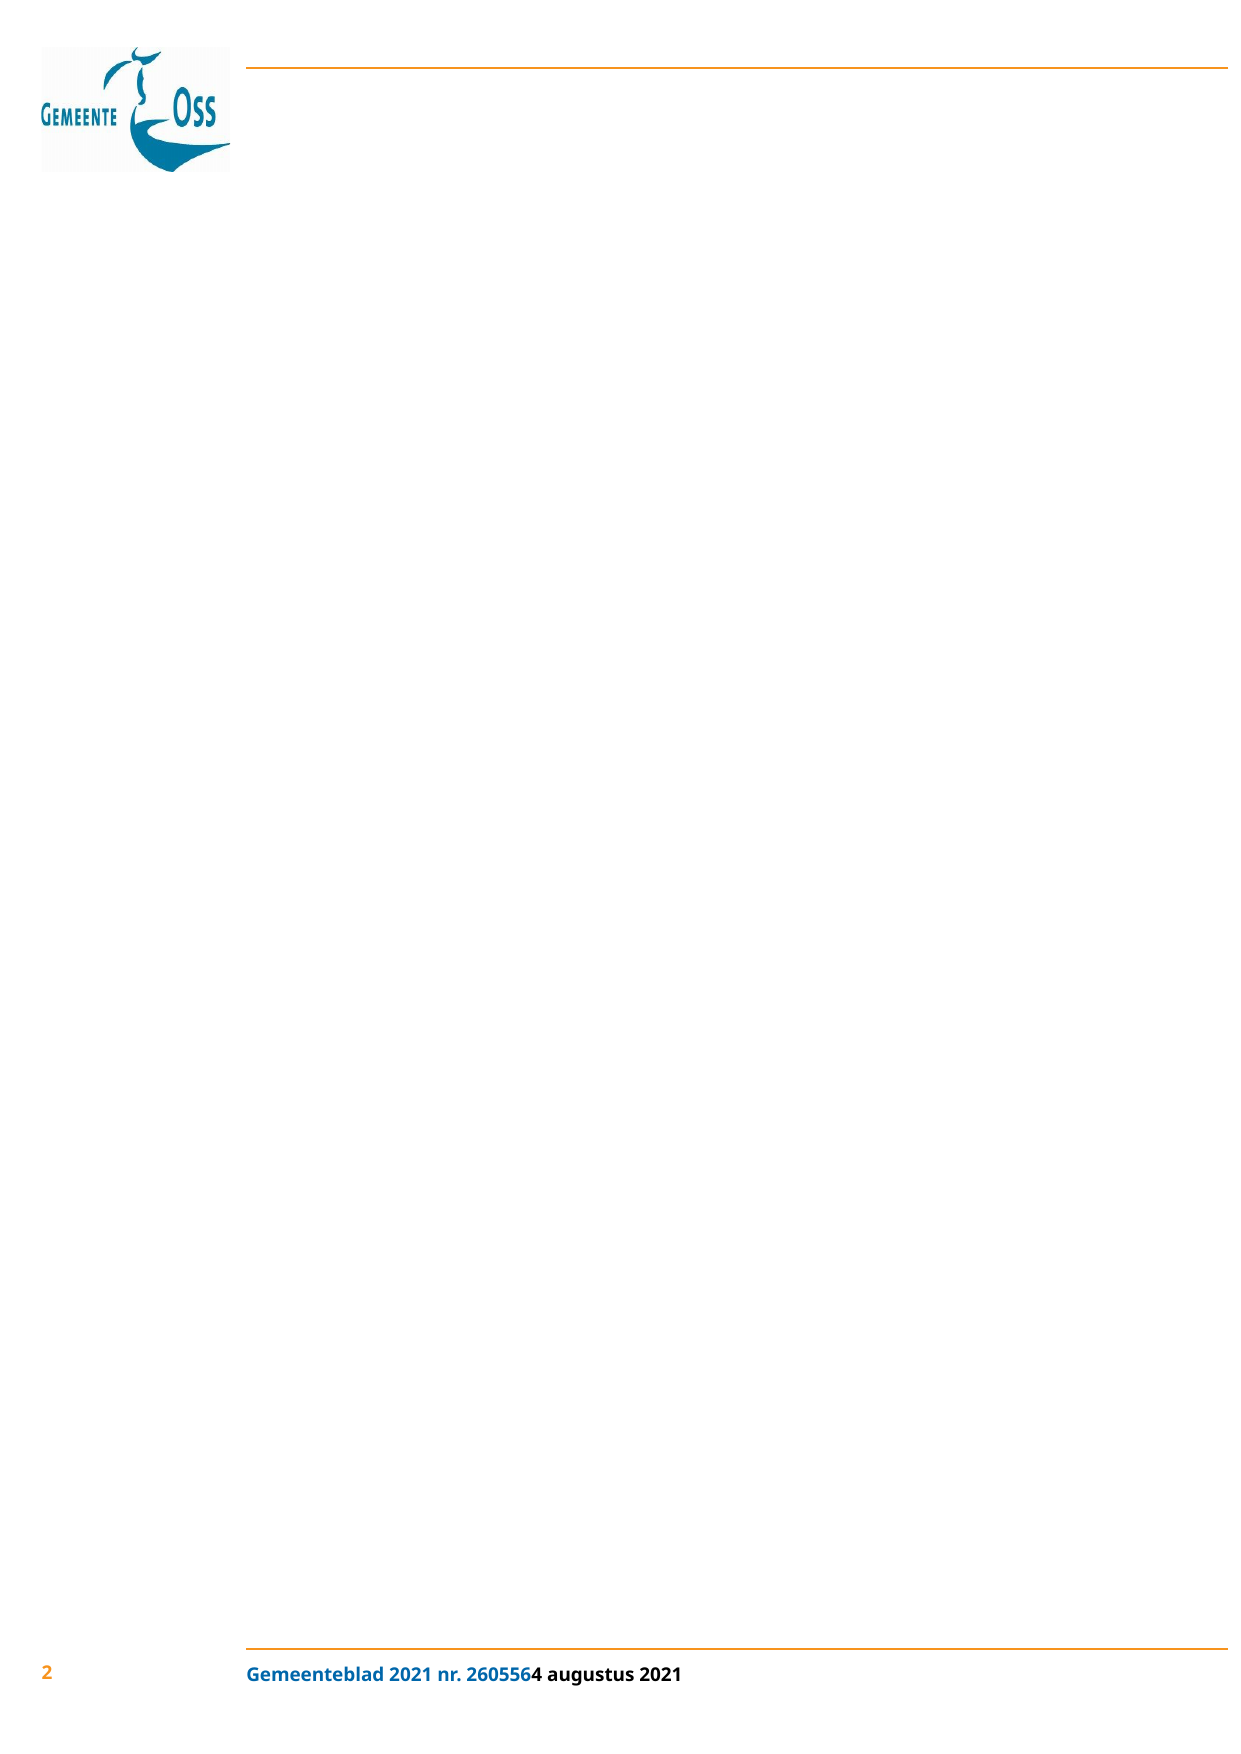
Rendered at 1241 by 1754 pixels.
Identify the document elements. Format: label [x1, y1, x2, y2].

picture [41, 47, 231, 172]
